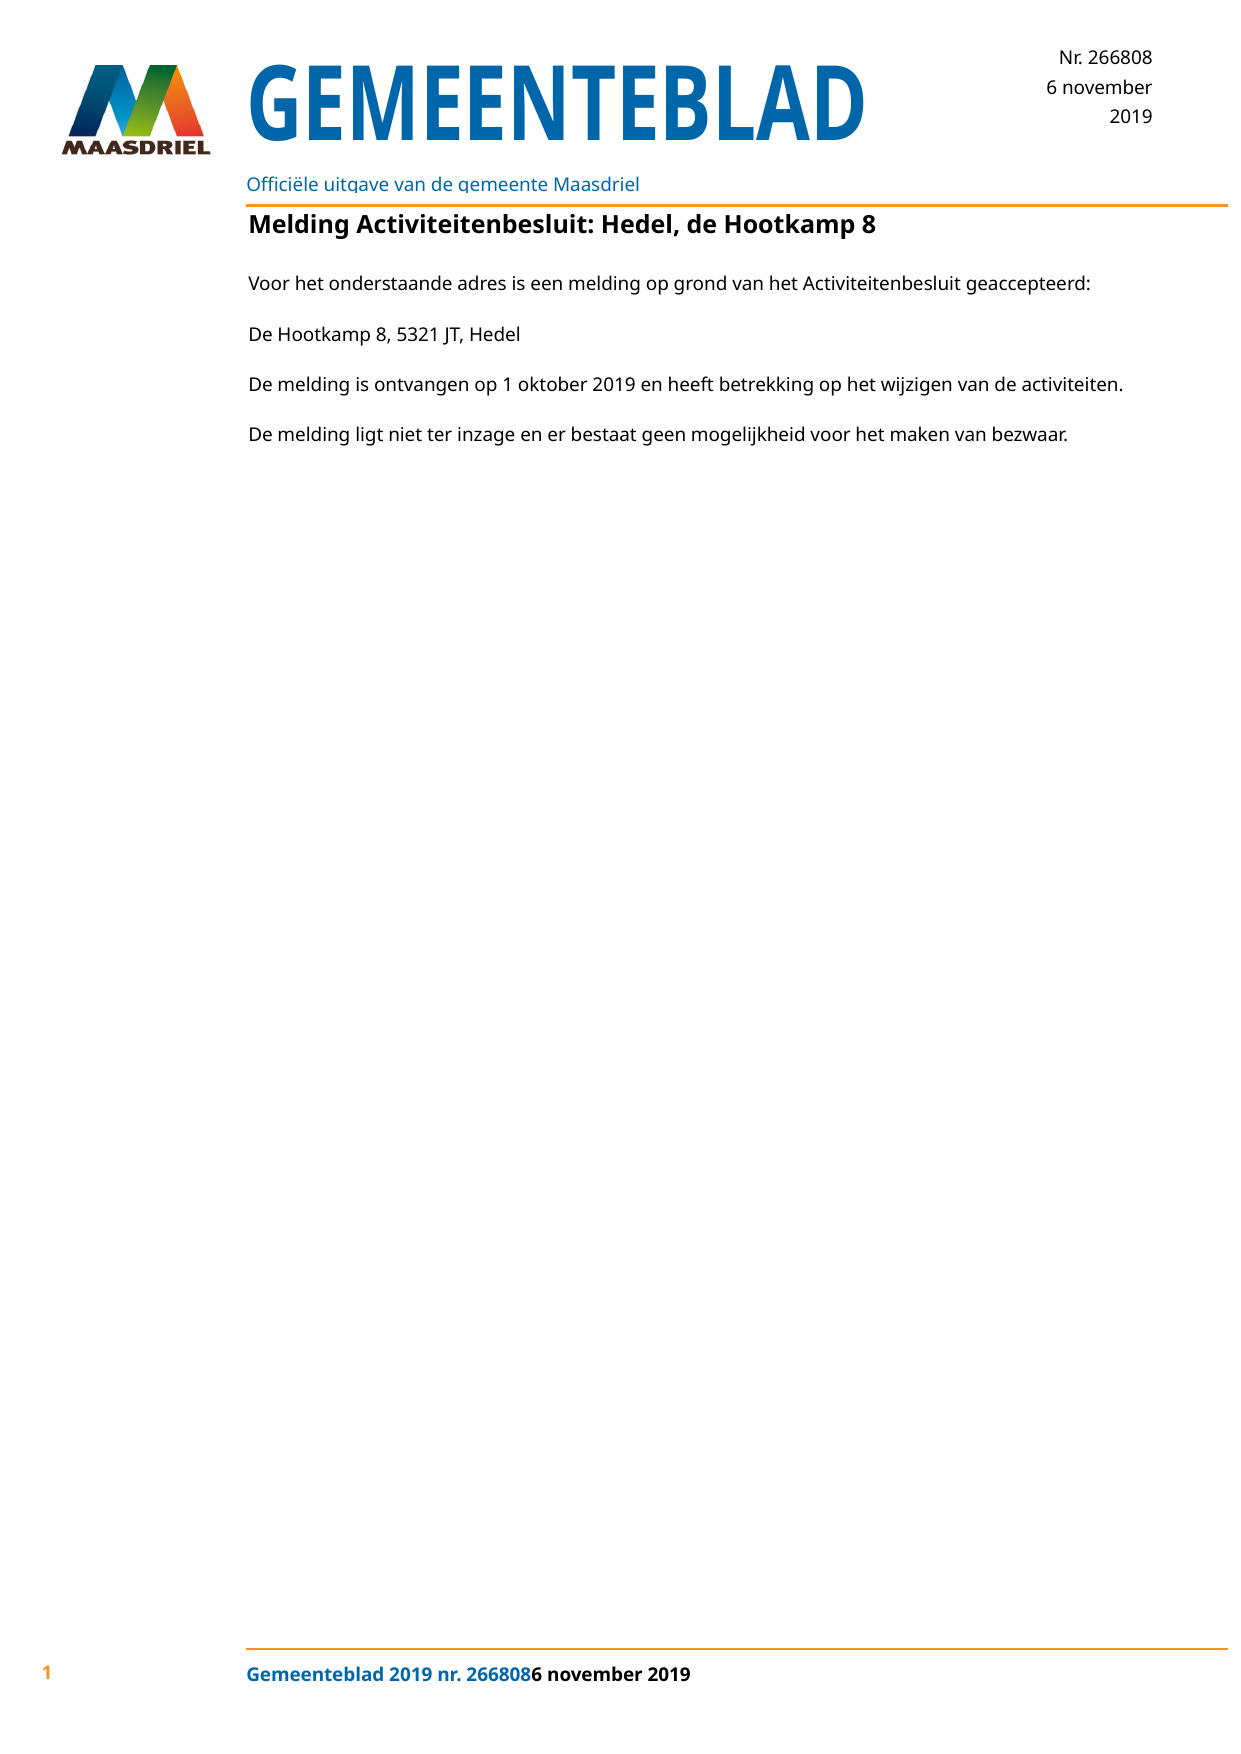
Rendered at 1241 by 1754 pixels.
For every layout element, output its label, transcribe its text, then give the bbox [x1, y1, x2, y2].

text De melding ligt niet ter inzage en er bestaat geen mogelijkheid voor het maken van bezwaar. [248, 422, 1152, 447]
text Melding Activiteitenbesluit: Hedel, de Hootkamp 8 [248, 207, 1152, 241]
text Voor het onderstaande adres is een melding op grond van het Activiteitenbesluit geaccepteerd: [248, 270, 1152, 296]
text De Hootkamp 8, 5321 JT, Hedel [248, 321, 1152, 346]
picture [41, 47, 231, 172]
text De melding is ontvangen op 1 oktober 2019 en heeft betrekking op het wijzigen van de activiteiten. [248, 371, 1152, 397]
